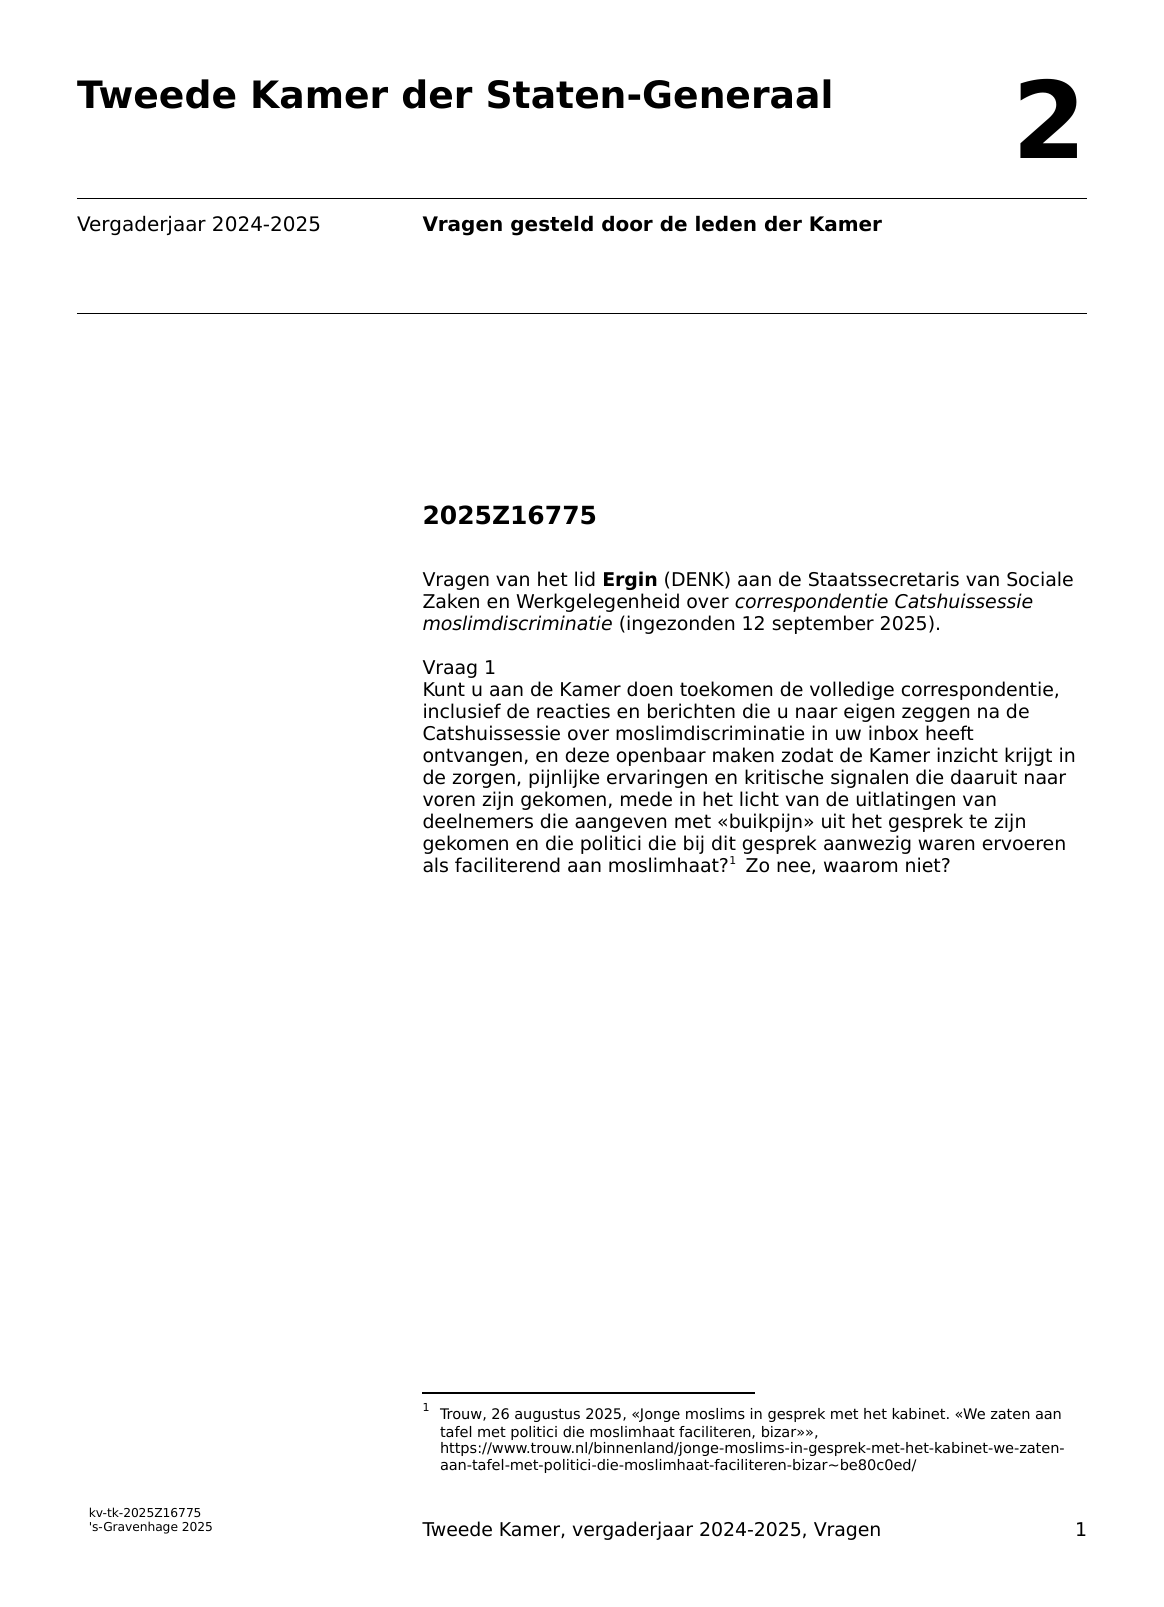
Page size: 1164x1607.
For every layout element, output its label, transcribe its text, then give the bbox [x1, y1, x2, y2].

text 2025Z16775 [422, 501, 1087, 531]
text Vraag 1 [422, 657, 1087, 679]
table_header 2 [886, 59, 1087, 198]
text kv-tk-2025Z16775 [88, 1506, 323, 1520]
text 's-Gravenhage 2025 [88, 1520, 323, 1534]
table_cell Vergaderjaar 2024-2025 [77, 199, 422, 313]
text Trouw, 26 augustus 2025, «Jonge moslims in gesprek met het kabinet. «We zaten aan tafel met politici die moslimhaat faciliteren, bizar»», https://www.trouw.nl/binnenland/jonge-moslims-in-gesprek-met-het-kabinet-we-zaten-aan-tafel-met-politici-die-moslimhaat-faciliteren-bizar~be80c0ed/ [422, 1402, 1087, 1474]
table_header Tweede Kamer der Staten-Generaal [77, 59, 886, 198]
text Kunt u aan de Kamer doen toekomen de volledige correspondentie, inclusief de reacties en berichten die u naar eigen zeggen na de Catshuissessie over moslimdiscriminatie in uw inbox heeft ontvangen, en deze openbaar maken zodat de Kamer inzicht krijgt in de zorgen, pijnlijke ervaringen en kritische signalen die daaruit naar voren zijn gekomen, mede in het licht van de uitlatingen van deelnemers die aangeven met «buikpijn» uit het gesprek te zijn gekomen en die politici die bij dit gesprek aanwezig waren ervoeren als faciliterend aan moslimhaat? Zo nee, waarom niet? [422, 679, 1087, 877]
text Vragen van het lid Ergin (DENK) aan de Staatssecretaris van Sociale Zaken en Werkgelegenheid over correspondentie Catshuissessie moslimdiscriminatie (ingezonden 12 september 2025). [422, 569, 1087, 635]
table_cell Vragen gesteld door de leden der Kamer [422, 199, 1087, 313]
